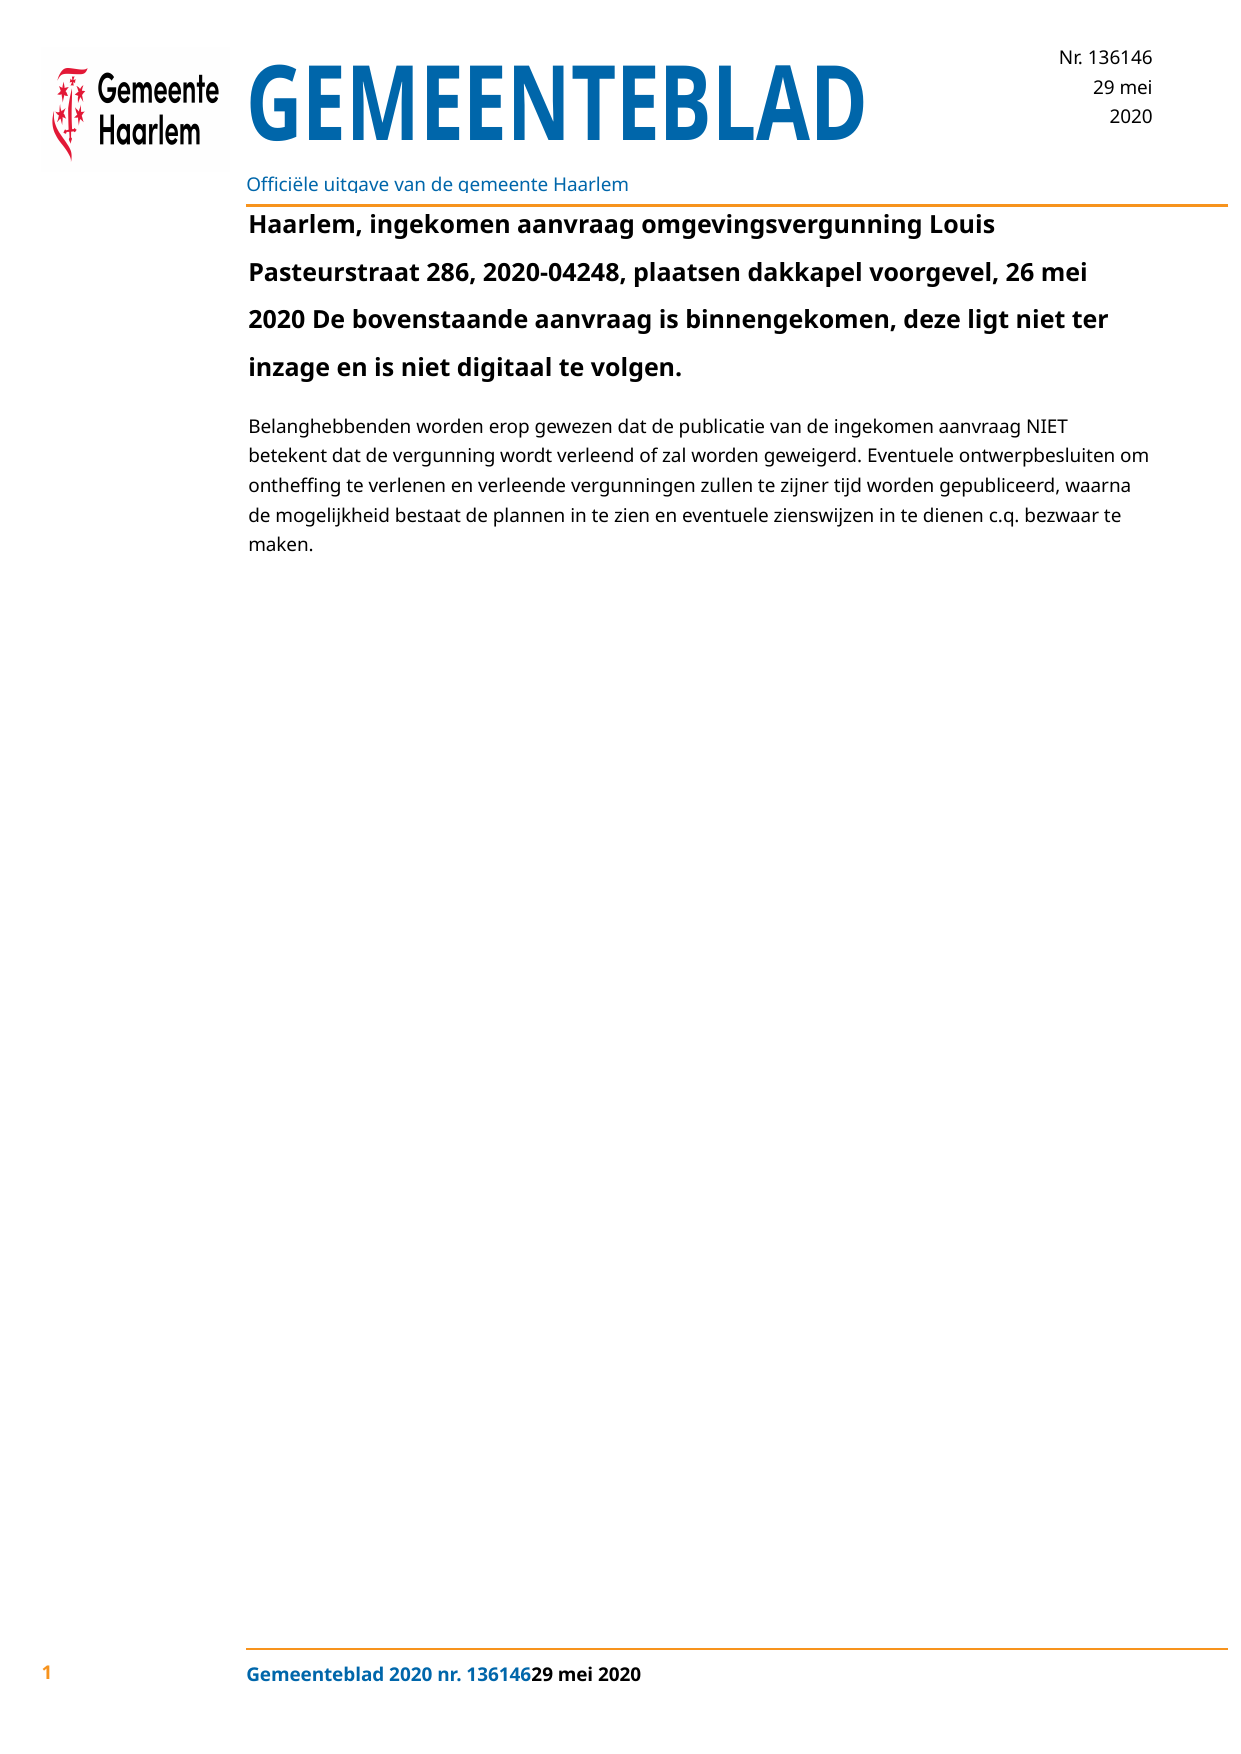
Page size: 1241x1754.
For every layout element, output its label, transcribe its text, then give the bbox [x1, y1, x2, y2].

text Haarlem, ingekomen aanvraag omgevingsvergunning Louis Pasteurstraat 286, 2020-04248, plaatsen dakkapel voorgevel, 26 mei 2020 De bovenstaande aanvraag is binnengekomen, deze ligt niet ter inzage en is niet digitaal te volgen. [248, 207, 1152, 384]
picture [41, 47, 231, 172]
text Belanghebbenden worden erop gewezen dat de publicatie van de ingekomen aanvraag NIET betekent dat de vergunning wordt verleend of zal worden geweigerd. Eventuele ontwerpbesluiten om ontheffing te verlenen en verleende vergunningen zullen te zijner tijd worden gepubliceerd, waarna de mogelijkheid bestaat de plannen in te zien en eventuele zienswijzen in te dienen c.q. bezwaar te maken. [248, 413, 1152, 557]
